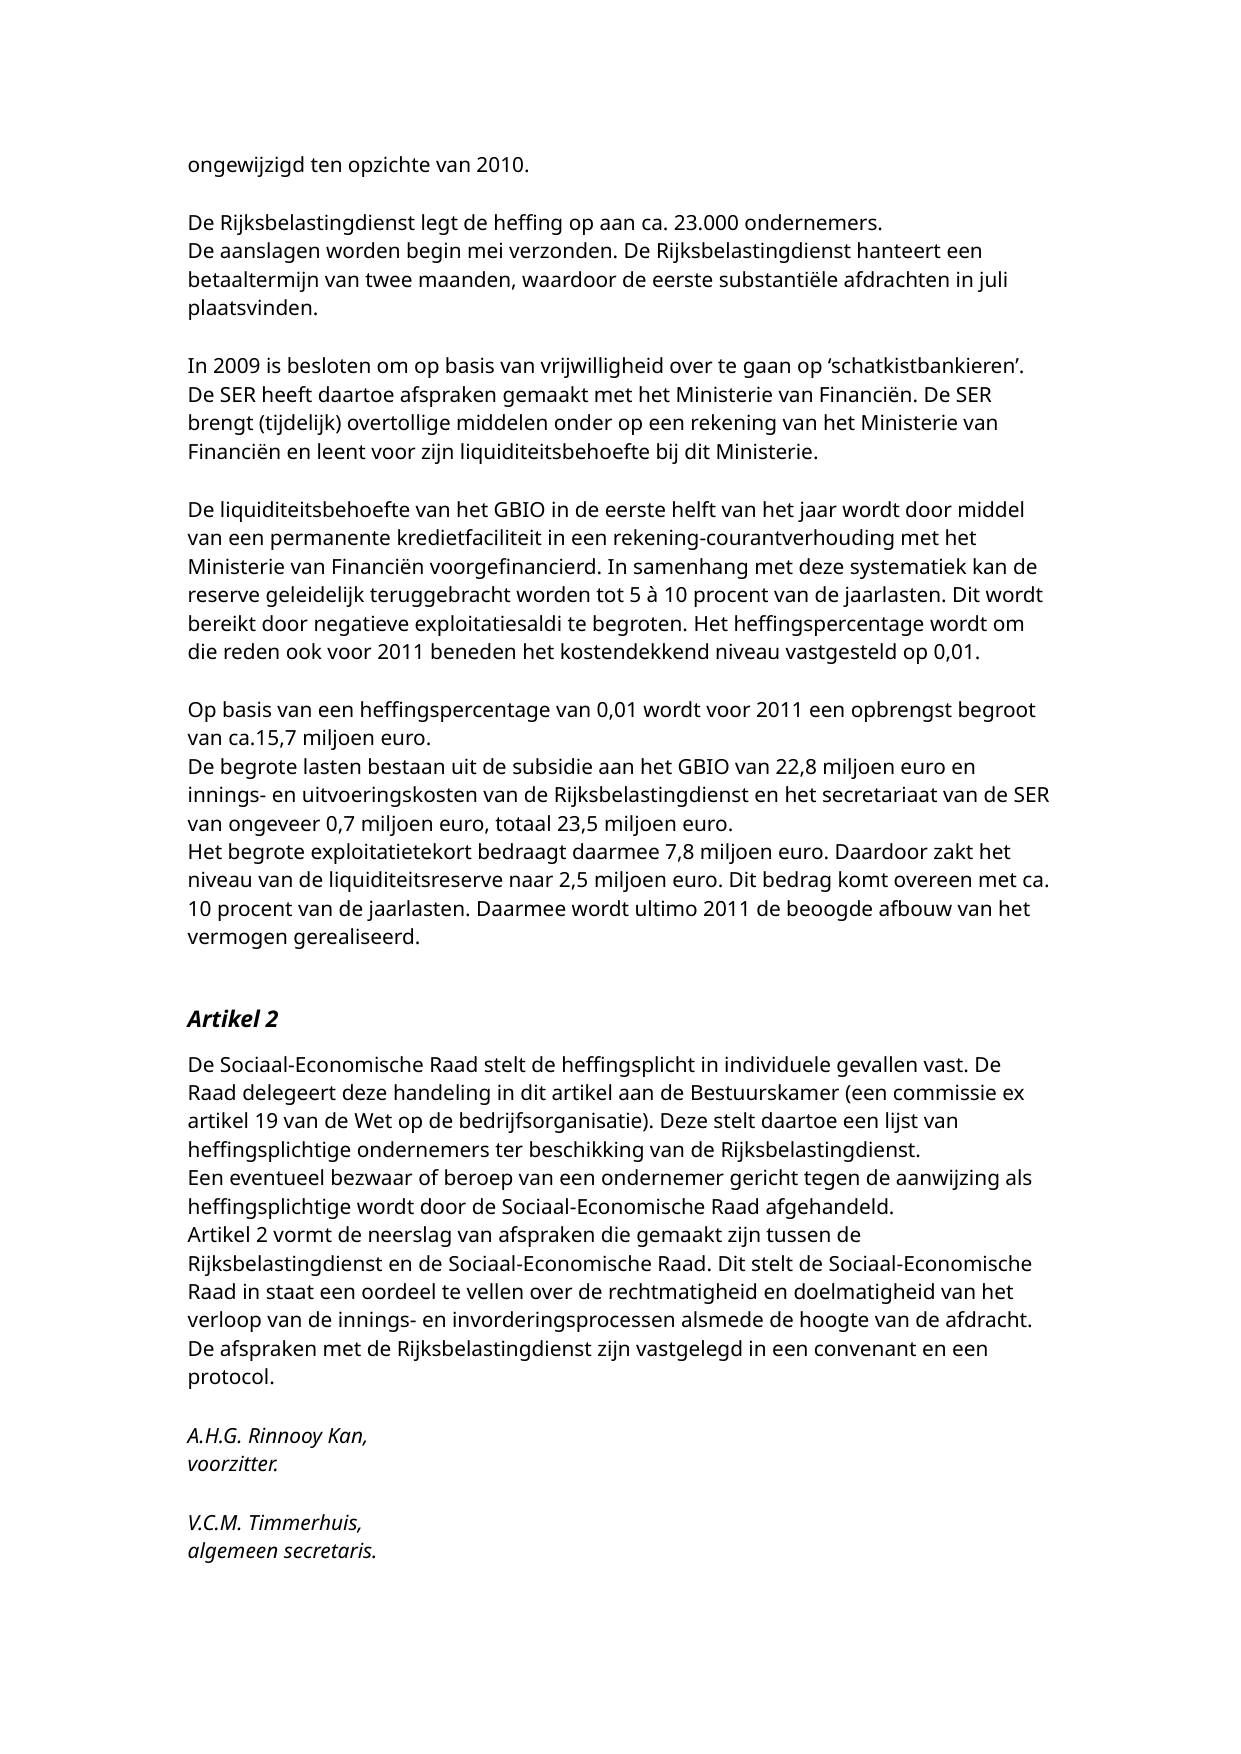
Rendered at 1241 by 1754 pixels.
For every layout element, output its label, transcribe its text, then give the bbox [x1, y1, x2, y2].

text Op basis van een heffingspercentage van 0,01 wordt voor 2011 een opbrengst begroot van ca.15,7 miljoen euro. [187, 695, 1053, 752]
text ongewijzigd ten opzichte van 2010. [187, 150, 1053, 178]
subtitle Artikel 2 [187, 1003, 1053, 1035]
text V.C.M. Timmerhuis, [187, 1508, 1053, 1536]
text A.H.G. Rinnooy Kan, [187, 1421, 1053, 1449]
text De Rijksbelastingdienst legt de heffing op aan ca. 23.000 ondernemers. [187, 208, 1053, 236]
text In 2009 is besloten om op basis van vrijwilligheid over te gaan op ‘schatkistbankieren’. De SER heeft daartoe afspraken gemaakt met het Ministerie van Financiën. De SER brengt (tijdelijk) overtollige middelen onder op een rekening van het Ministerie van Financiën en leent voor zijn liquiditeitsbehoefte bij dit Ministerie. [187, 352, 1053, 465]
text Het begrote exploitatietekort bedraagt daarmee 7,8 miljoen euro. Daardoor zakt het niveau van de liquiditeitsreserve naar 2,5 miljoen euro. Dit bedrag komt overeen met ca. 10 procent van de jaarlasten. Daarmee wordt ultimo 2011 de beoogde afbouw van het vermogen gerealiseerd. [187, 837, 1053, 951]
text De aanslagen worden begin mei verzonden. De Rijksbelastingdienst hanteert een betaaltermijn van twee maanden, waardoor de eerste substantiële afdrachten in juli plaatsvinden. [187, 236, 1053, 322]
text algemeen secretaris. [187, 1536, 1053, 1565]
text Artikel 2 vormt de neerslag van afspraken die gemaakt zijn tussen de Rijksbelastingdienst en de Sociaal-Economische Raad. Dit stelt de Sociaal-Economische Raad in staat een oordeel te vellen over de rechtmatigheid en doelmatigheid van het verloop van de innings- en invorderingsprocessen alsmede de hoogte van de afdracht. De afspraken met de Rijksbelastingdienst zijn vastgelegd in een convenant en een protocol. [187, 1220, 1053, 1391]
text De liquiditeitsbehoefte van het GBIO in de eerste helft van het jaar wordt door middel van een permanente kredietfaciliteit in een rekening-courantverhouding met het Ministerie van Financiën voorgefinancierd. In samenhang met deze systematiek kan de reserve geleidelijk teruggebracht worden tot 5 à 10 procent van de jaarlasten. Dit wordt bereikt door negatieve exploitatiesaldi te begroten. Het heffingspercentage wordt om die reden ook voor 2011 beneden het kostendekkend niveau vastgesteld op 0,01. [187, 495, 1053, 666]
text voorzitter. [187, 1449, 1053, 1478]
text Een eventueel bezwaar of beroep van een ondernemer gericht tegen de aanwijzing als heffingsplichtige wordt door de Sociaal-Economische Raad afgehandeld. [187, 1163, 1053, 1220]
text De Sociaal-Economische Raad stelt de heffingsplicht in individuele gevallen vast. De Raad delegeert deze handeling in dit artikel aan de Bestuurskamer (een commissie ex artikel 19 van de Wet op de bedrijfsorganisatie). Deze stelt daartoe een lijst van heffingsplichtige ondernemers ter beschikking van de Rijksbelastingdienst. [187, 1050, 1053, 1163]
text De begrote lasten bestaan uit de subsidie aan het GBIO van 22,8 miljoen euro en innings- en uitvoeringskosten van de Rijksbelastingdienst en het secretariaat van de SER van ongeveer 0,7 miljoen euro, totaal 23,5 miljoen euro. [187, 752, 1053, 837]
